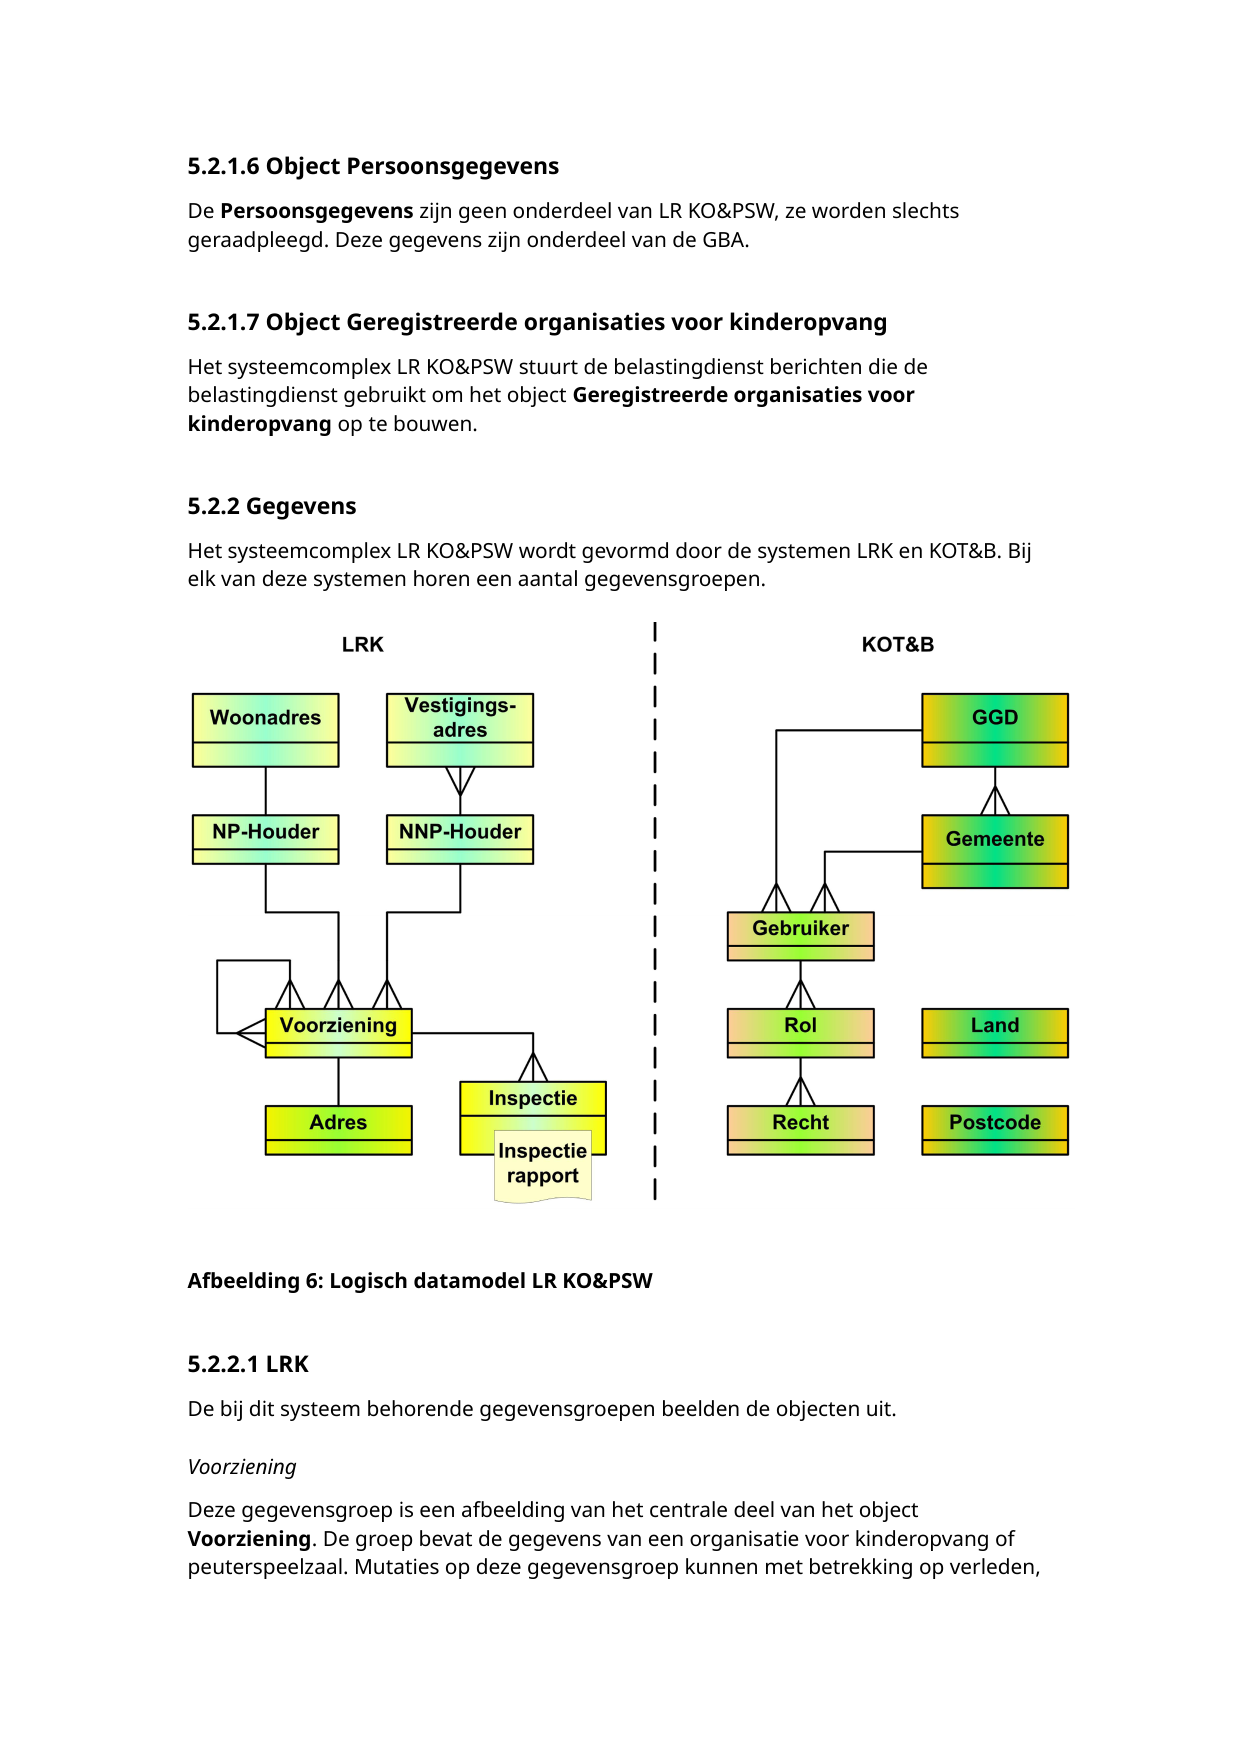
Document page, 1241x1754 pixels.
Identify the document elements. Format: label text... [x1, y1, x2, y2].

text Afbeelding 6: Logisch datamodel LR KO&PSW [187, 1267, 1053, 1295]
subtitle 5.2.2.1 LRK [187, 1347, 1053, 1379]
text De bij dit systeem behorende gegevensgroepen beelden de objecten uit. [187, 1394, 1053, 1422]
text Het systeemcomplex LR KO&PSW wordt gevormd door de systemen LRK en KOT&B. Bij elk van deze systemen horen een aantal gegevensgroepen. [187, 536, 1053, 593]
text Het systeemcomplex LR KO&PSW stuurt de belastingdienst berichten die de belastingdienst gebruikt om het object Geregistreerde organisaties voor kinderopvang op te bouwen. [187, 352, 1053, 437]
subtitle 5.2.2 Gegevens [187, 490, 1053, 521]
subtitle 5.2.1.6 Object Persoonsgegevens [187, 150, 1053, 181]
picture [187, 622, 1075, 1209]
subtitle 5.2.1.7 Object Geregistreerde organisaties voor kinderopvang [187, 306, 1053, 337]
text Voorziening [187, 1452, 1053, 1481]
text Deze gegevensgroep is een afbeelding van het centrale deel van het object Voorziening. De groep bevat de gegevens van een organisatie voor kinderopvang of peuterspeelzaal. Mutaties op deze gegevensgroep kunnen met betrekking op verleden, [187, 1496, 1053, 1581]
text De Persoonsgegevens zijn geen onderdeel van LR KO&PSW, ze worden slechts geraadpleegd. Deze gegevens zijn onderdeel van de GBA. [187, 196, 1053, 253]
